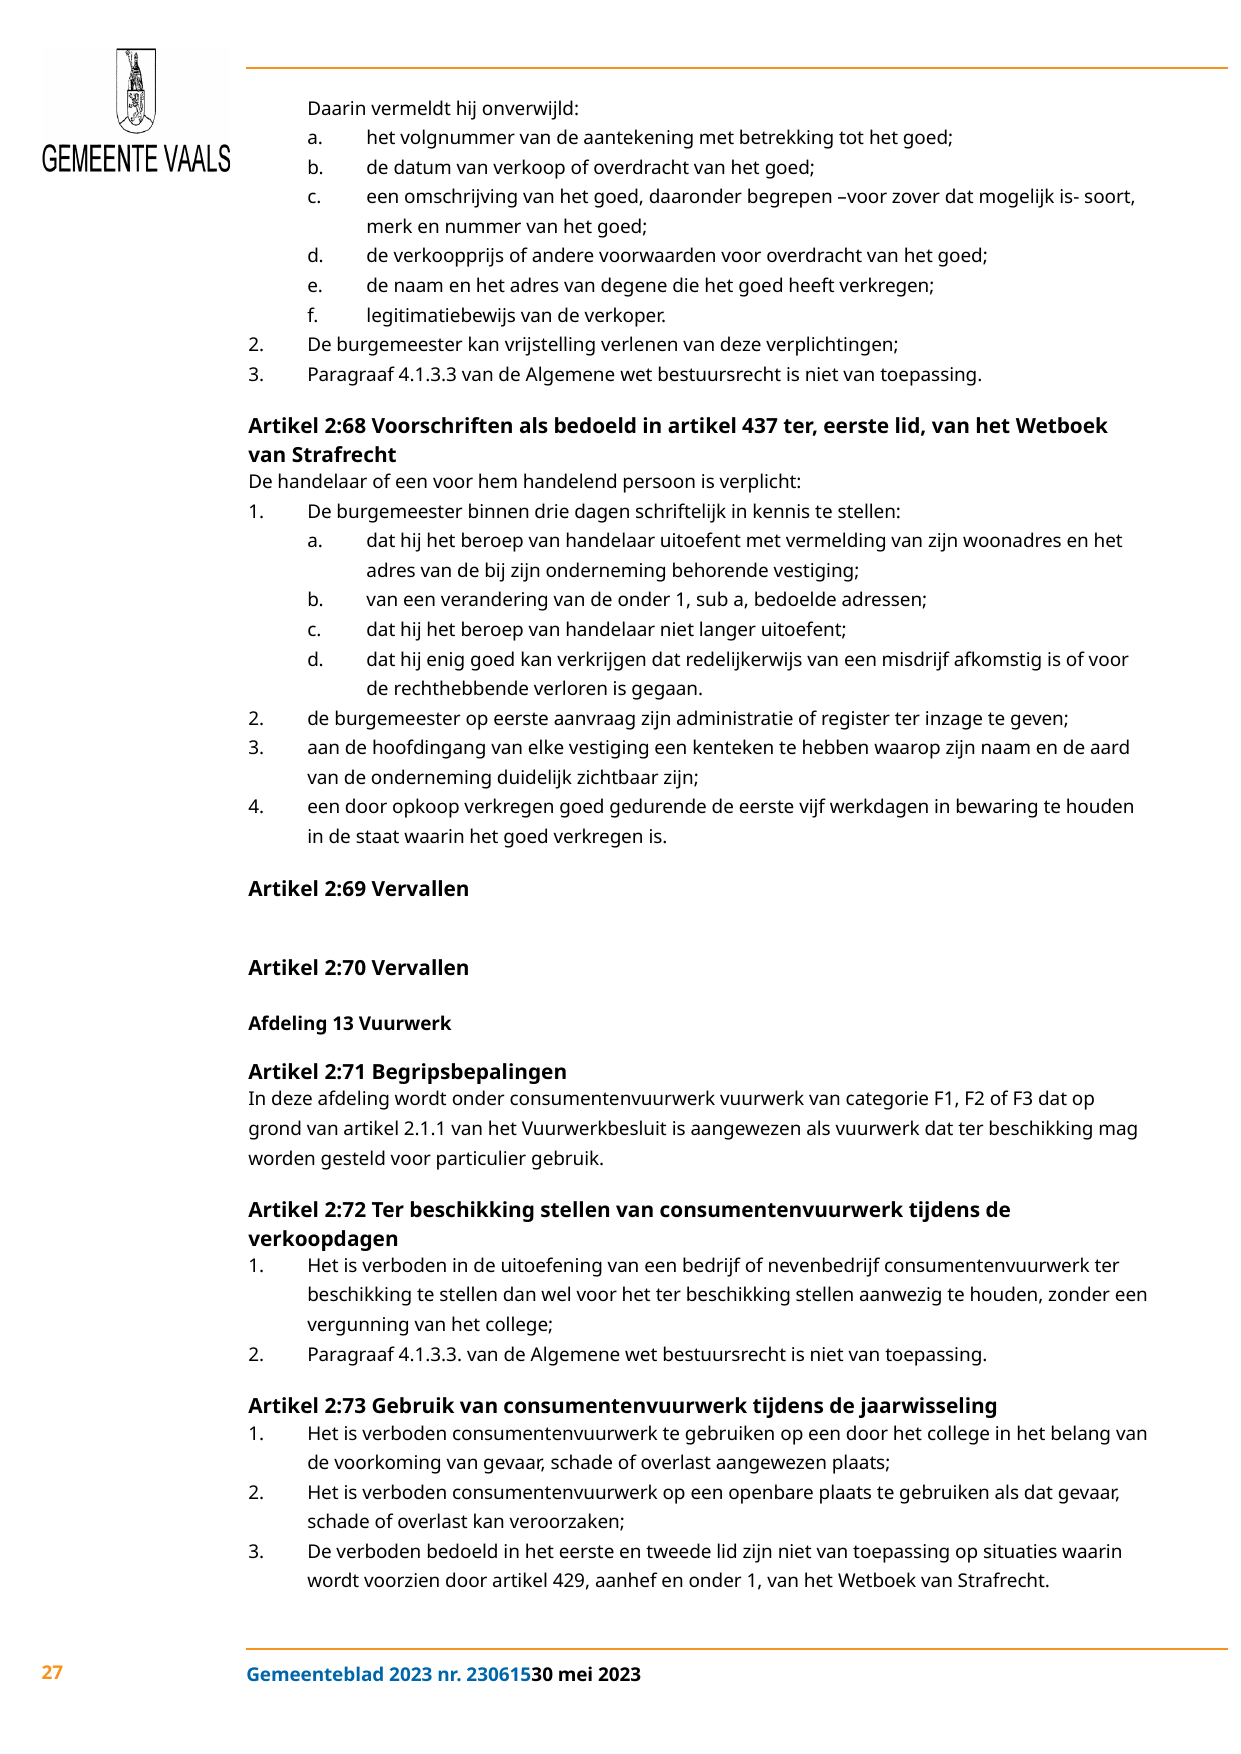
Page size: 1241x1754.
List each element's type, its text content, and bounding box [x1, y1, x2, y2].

list De burgemeester kan vrijstelling verlenen van deze verplichtingen; [248, 331, 1152, 357]
list dat hij het beroep van handelaar niet langer uitoefent; [307, 616, 1152, 642]
list Paragraaf 4.1.3.3 van de Algemene wet bestuursrecht is niet van toepassing. [248, 361, 1152, 387]
list De verboden bedoeld in het eerste en tweede lid zijn niet van toepassing op situaties waarin wordt voorzien door artikel 429, aanhef en onder 1, van het Wetboek van Strafrecht. [248, 1538, 1152, 1593]
text Artikel 2:72 Ter beschikking stellen van consumentenvuurwerk tijdens de verkoopdagen [248, 1195, 1152, 1252]
list de naam en het adres van degene die het goed heeft verkregen; [307, 272, 1152, 298]
list van een verandering van de onder 1, sub a, bedoelde adressen; [307, 587, 1152, 612]
picture [41, 47, 231, 172]
list aan de hoofdingang van elke vestiging een kenteken te hebben waarop zijn naam en de aard van de onderneming duidelijk zichtbaar zijn; [248, 734, 1152, 790]
list legitimatiebewijs van de verkoper. [307, 302, 1152, 328]
text Afdeling 13 Vuurwerk [248, 1011, 1152, 1036]
list Het is verboden consumentenvuurwerk te gebruiken op een door het college in het belang van de voorkoming van gevaar, schade of overlast aangewezen plaats; [248, 1420, 1152, 1475]
list een omschrijving van het goed, daaronder begrepen –voor zover dat mogelijk is- soort, merk en nummer van het goed; [307, 183, 1152, 239]
text In deze afdeling wordt onder consumentenvuurwerk vuurwerk van categorie F1, F2 of F3 dat op grond van artikel 2.1.1 van het Vuurwerkbesluit is aangewezen als vuurwerk dat ter beschikking mag worden gesteld voor particulier gebruik. [248, 1086, 1152, 1171]
list het volgnummer van de aantekening met betrekking tot het goed; [307, 124, 1152, 150]
text Artikel 2:68 Voorschriften als bedoeld in artikel 437 ter, eerste lid, van het Wetboek van Strafrecht [248, 411, 1152, 468]
list Paragraaf 4.1.3.3. van de Algemene wet bestuursrecht is niet van toepassing. [248, 1341, 1152, 1367]
list de datum van verkoop of overdracht van het goed; [307, 154, 1152, 180]
text Artikel 2:71 Begripsbepalingen [248, 1057, 1152, 1086]
list Daarin vermeldt hij onverwijld: [248, 95, 1152, 121]
list de verkoopprijs of andere voorwaarden voor overdracht van het goed; [307, 243, 1152, 268]
list dat hij enig goed kan verkrijgen dat redelijkerwijs van een misdrijf afkomstig is of voor de rechthebbende verloren is gegaan. [307, 646, 1152, 701]
text Artikel 2:69 Vervallen [248, 874, 1152, 902]
list de burgemeester op eerste aanvraag zijn administratie of register ter inzage te geven; [248, 705, 1152, 731]
list Het is verboden consumentenvuurwerk op een openbare plaats te gebruiken als dat gevaar, schade of overlast kan veroorzaken; [248, 1479, 1152, 1534]
list Het is verboden in de uitoefening van een bedrijf of nevenbedrijf consumentenvuurwerk ter beschikking te stellen dan wel voor het ter beschikking stellen aanwezig te houden, zonder een vergunning van het college; [248, 1252, 1152, 1337]
text Artikel 2:70 Vervallen [248, 953, 1152, 981]
list De burgemeester binnen drie dagen schriftelijk in kennis te stellen: [248, 498, 1152, 524]
text De handelaar of een voor hem handelend persoon is verplicht: [248, 468, 1152, 494]
text Artikel 2:73 Gebruik van consumentenvuurwerk tijdens de jaarwisseling [248, 1391, 1152, 1420]
list een door opkoop verkregen goed gedurende de eerste vijf werkdagen in bewaring te houden in de staat waarin het goed verkregen is. [248, 794, 1152, 849]
list dat hij het beroep van handelaar uitoefent met vermelding van zijn woonadres en het adres van de bij zijn onderneming behorende vestiging; [307, 527, 1152, 583]
